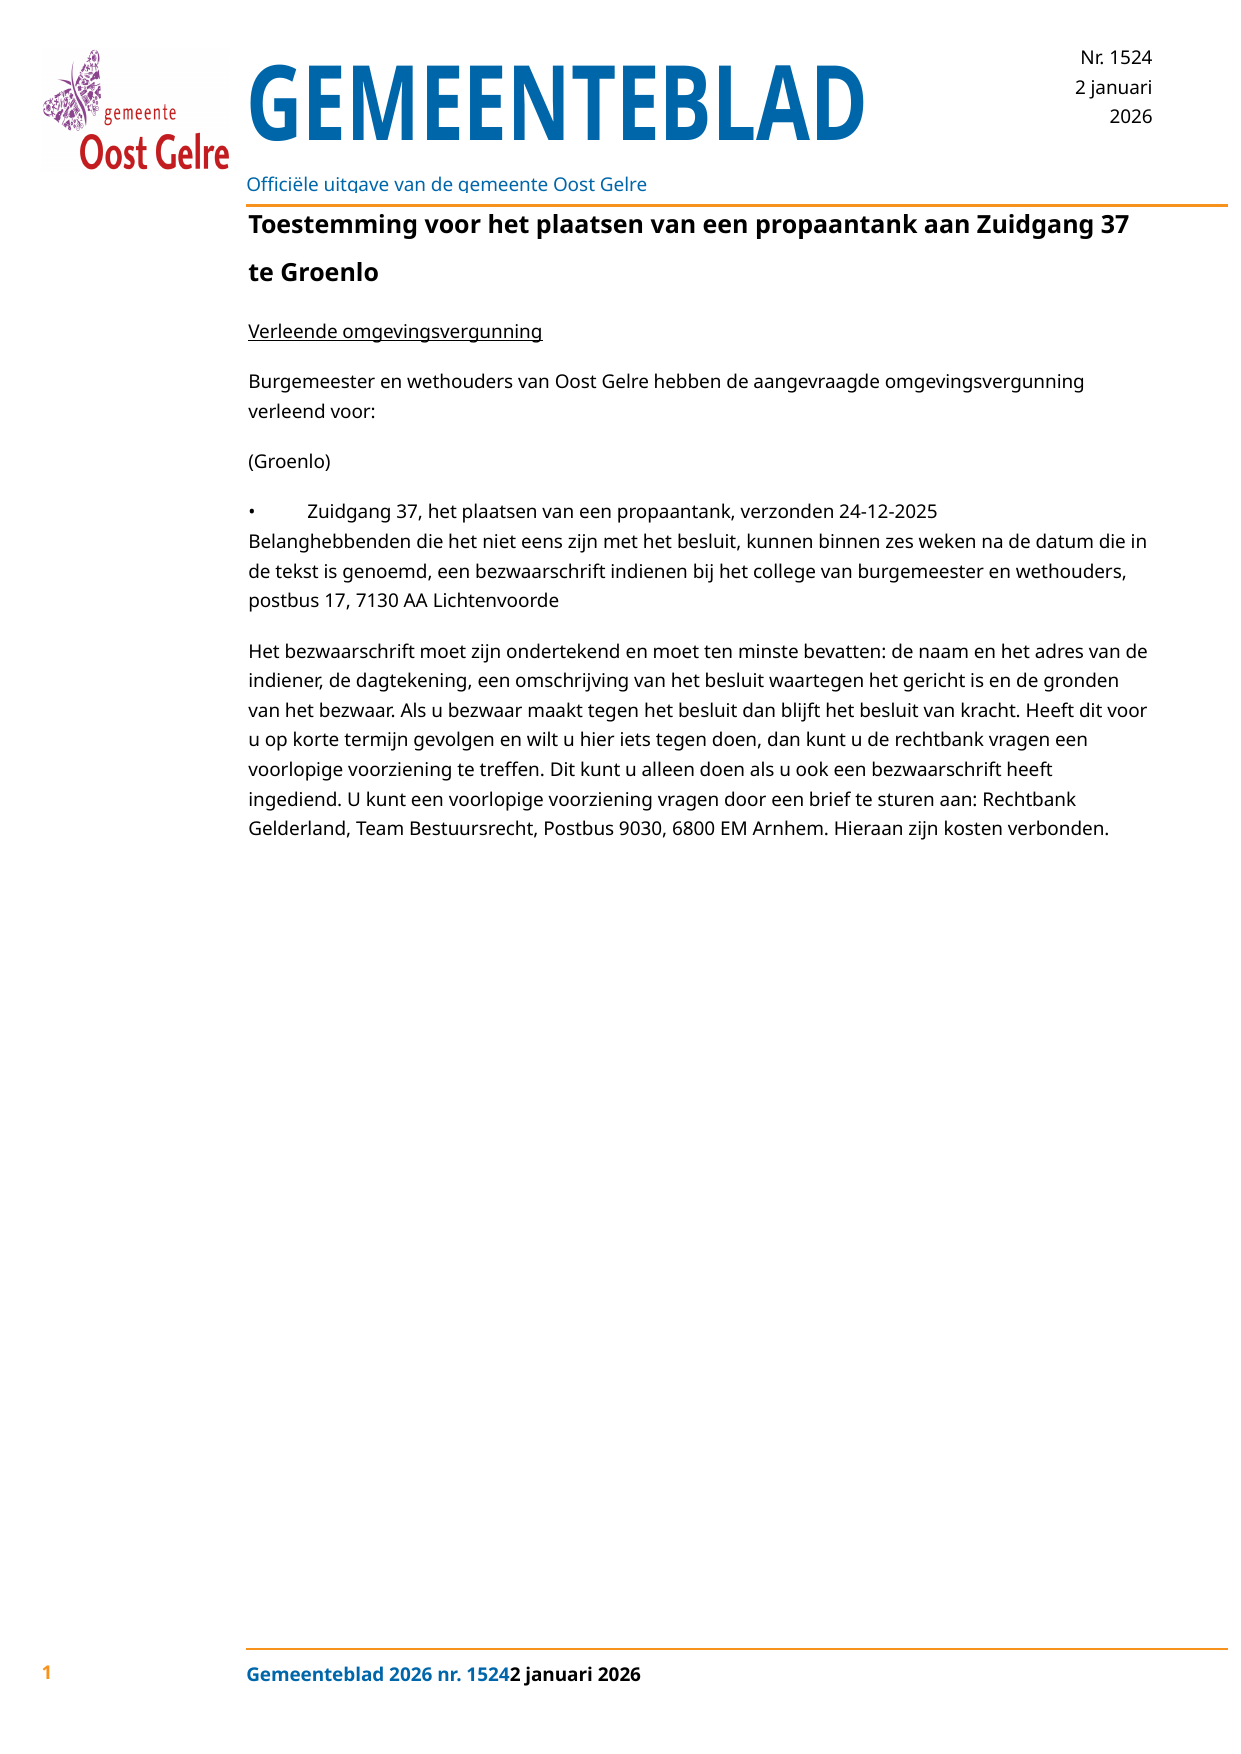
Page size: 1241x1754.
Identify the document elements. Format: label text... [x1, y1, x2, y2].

text Burgemeester en wethouders van Oost Gelre hebben de aangevraagde omgevingsvergunning verleend voor: [248, 368, 1152, 424]
text Toestemming voor het plaatsen van een propaantank aan Zuidgang 37 te Groenlo [248, 207, 1152, 288]
picture [41, 47, 231, 172]
text Verleende omgevingsvergunning [248, 318, 1152, 344]
list Zuidgang 37, het plaatsen van een propaantank, verzonden 24-12-2025 [248, 499, 1152, 524]
text (Groenlo) [248, 448, 1152, 474]
text Het bezwaarschrift moet zijn ondertekend en moet ten minste bevatten: de naam en het adres van de indiener, de dagtekening, een omschrijving van het besluit waartegen het gericht is en de gronden van het bezwaar. Als u bezwaar maakt tegen het besluit dan blijft het besluit van kracht. Heeft dit voor u op korte termijn gevolgen en wilt u hier iets tegen doen, dan kunt u de rechtbank vragen een voorlopige voorziening te treffen. Dit kunt u alleen doen als u ook een bezwaarschrift heeft ingediend. U kunt een voorlopige voorziening vragen door een brief te sturen aan: Rechtbank Gelderland, Team Bestuursrecht, Postbus 9030, 6800 EM Arnhem. Hieraan zijn kosten verbonden. [248, 638, 1152, 841]
text Belanghebbenden die het niet eens zijn met het besluit, kunnen binnen zes weken na de datum die in de tekst is genoemd, een bezwaarschrift indienen bij het college van burgemeester en wethouders, postbus 17, 7130 AA Lichtenvoorde [248, 528, 1152, 613]
